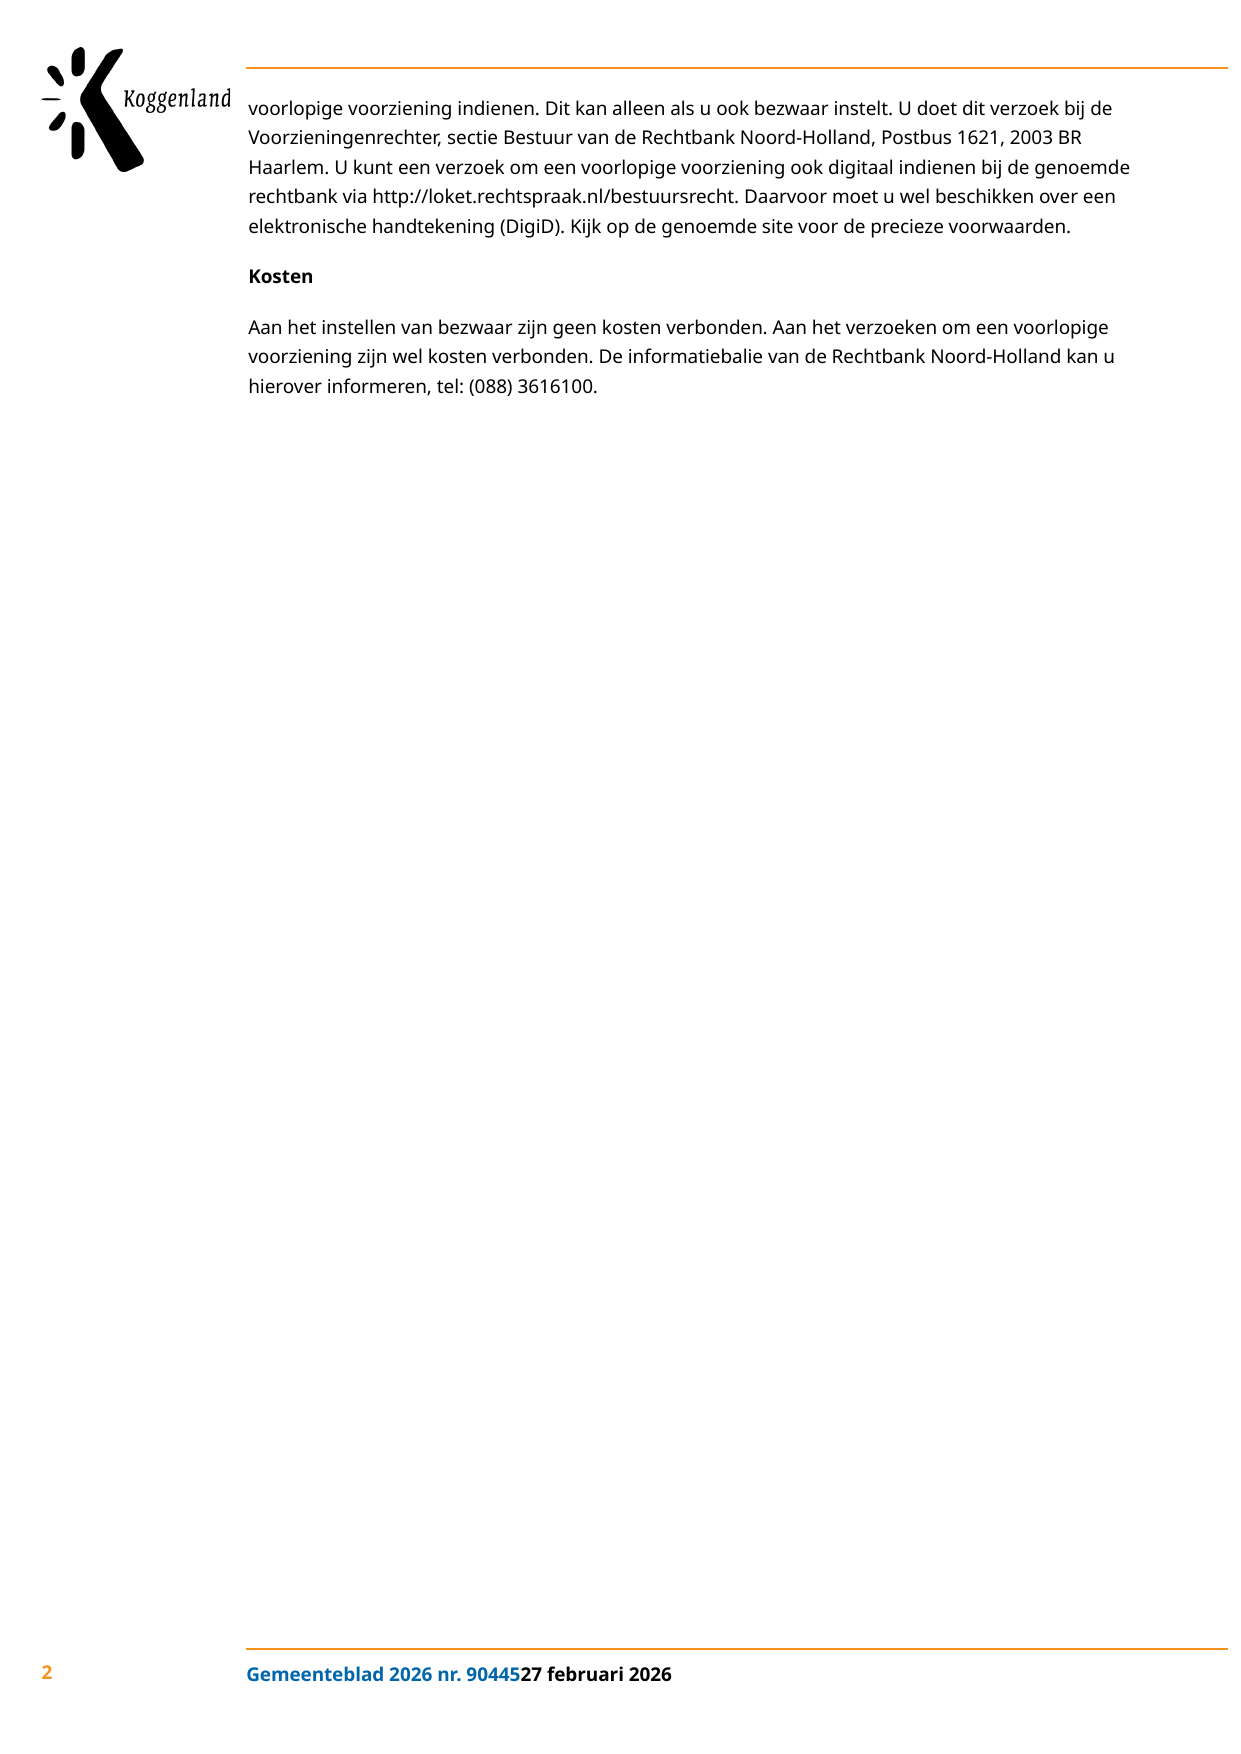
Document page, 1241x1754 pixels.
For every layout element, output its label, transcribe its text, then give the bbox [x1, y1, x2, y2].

text Aan het instellen van bezwaar zijn geen kosten verbonden. Aan het verzoeken om een voorlopige voorziening zijn wel kosten verbonden. De informatiebalie van de Rechtbank Noord-Holland kan u hierover informeren, tel: (088) 3616100. [248, 314, 1152, 399]
picture [41, 47, 231, 172]
text Kosten [248, 263, 1152, 289]
text voorlopige voorziening indienen. Dit kan alleen als u ook bezwaar instelt. U doet dit verzoek bij de Voorzieningenrechter, sectie Bestuur van de Rechtbank Noord-Holland, Postbus 1621, 2003 BR Haarlem. U kunt een verzoek om een voorlopige voorziening ook digitaal indienen bij de genoemde rechtbank via http://loket.rechtspraak.nl/bestuursrecht. Daarvoor moet u wel beschikken over een elektronische handtekening (DigiD). Kijk op de genoemde site voor de precieze voorwaarden. [248, 95, 1152, 239]
